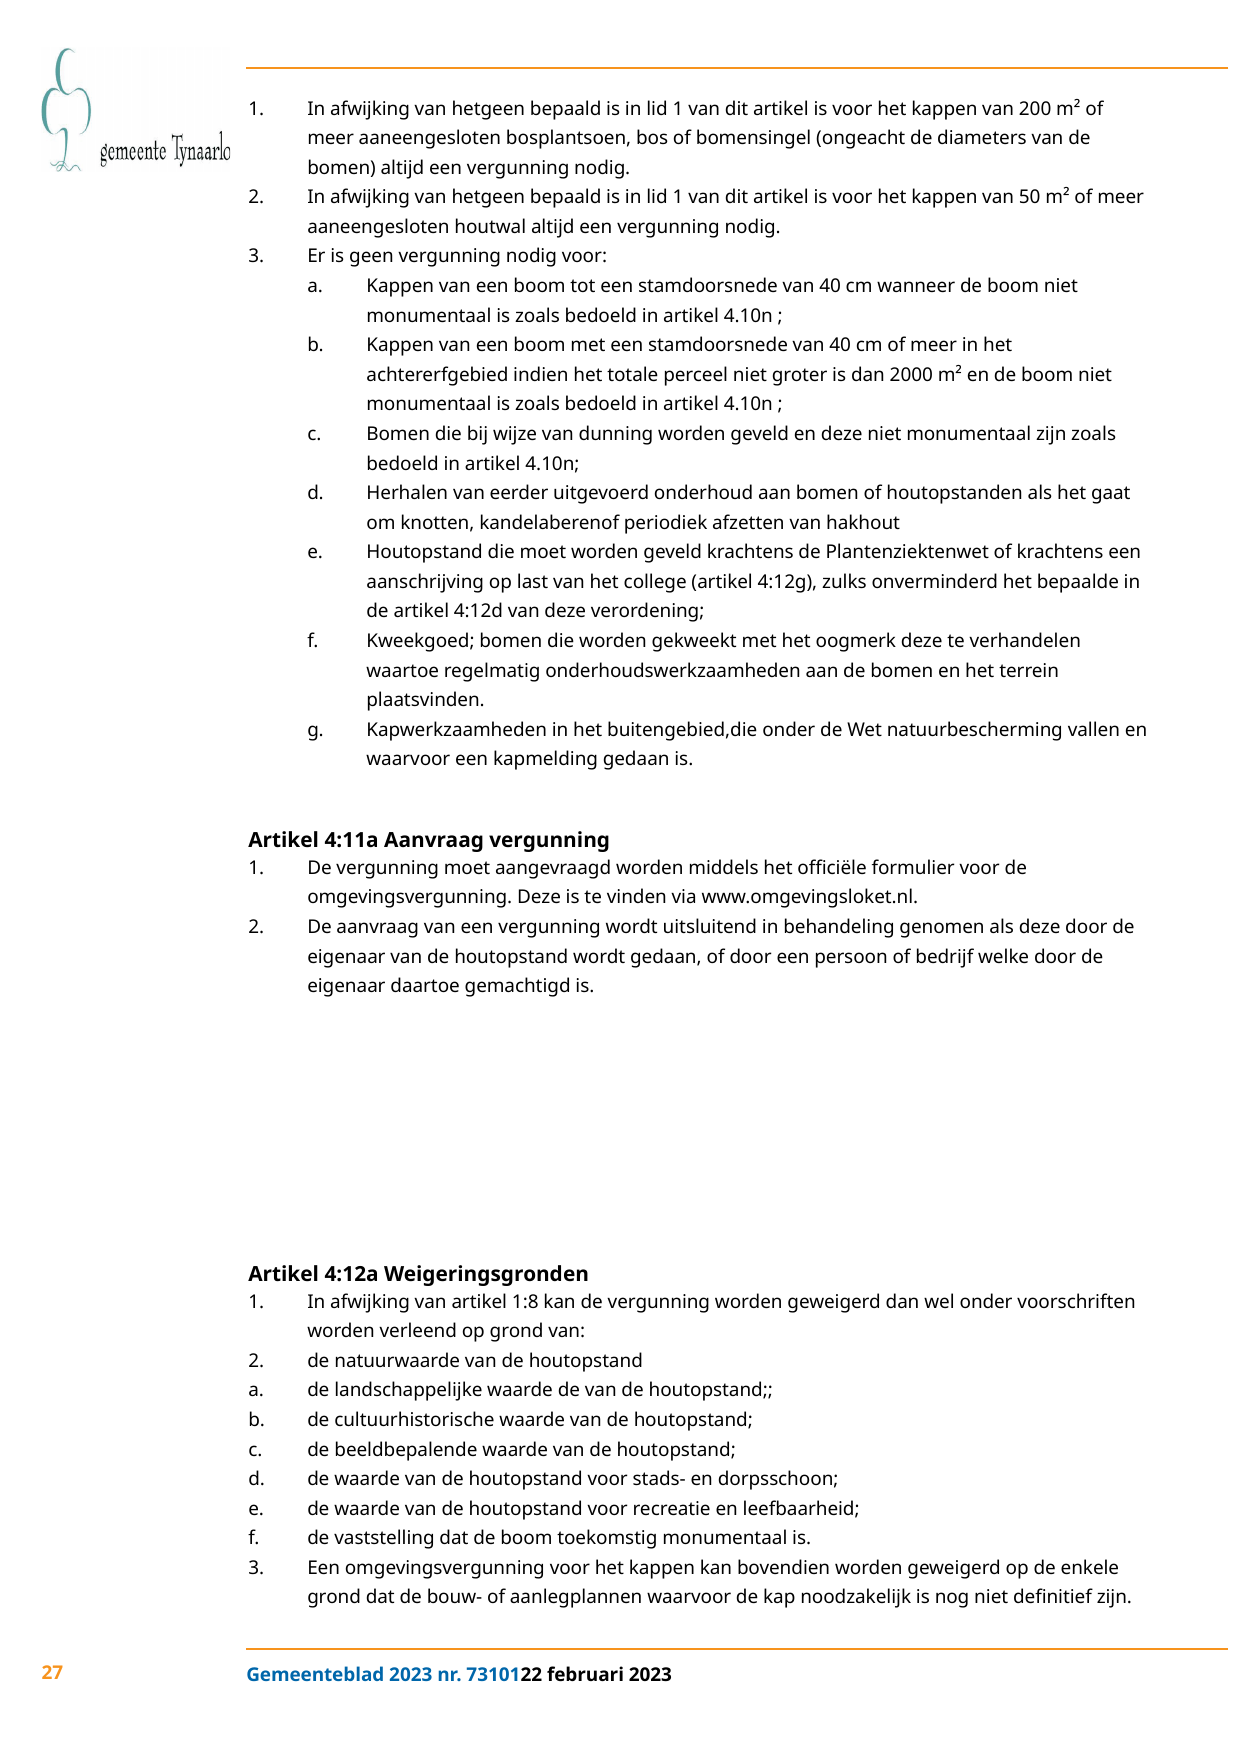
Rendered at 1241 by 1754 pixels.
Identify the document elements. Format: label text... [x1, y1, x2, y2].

list de waarde van de houtopstand voor recreatie en leefbaarheid; [248, 1495, 1152, 1521]
list Er is geen vergunning nodig voor: [248, 243, 1152, 268]
list Kweekgoed; bomen die worden gekweekt met het oogmerk deze te verhandelen waartoe regelmatig onderhoudswerkzaamheden aan de bomen en het terrein plaatsvinden. [307, 627, 1152, 712]
text Artikel 4:11a Aanvraag vergunning [248, 826, 1152, 854]
list In afwijking van hetgeen bepaald is in lid 1 van dit artikel is voor het kappen van 50 m² of meer aaneengesloten houtwal altijd een vergunning nodig. [248, 183, 1152, 239]
list In afwijking van hetgeen bepaald is in lid 1 van dit artikel is voor het kappen van 200 m² of meer aaneengesloten bosplantsoen, bos of bomensingel (ongeacht de diameters van de bomen) altijd een vergunning nodig. [248, 95, 1152, 180]
list Herhalen van eerder uitgevoerd onderhoud aan bomen of houtopstanden als het gaat om knotten, kandelaberenof periodiek afzetten van hakhout [307, 479, 1152, 535]
text Artikel 4:12a Weigeringsgronden [248, 1259, 1152, 1288]
list de cultuurhistorische waarde van de houtopstand; [248, 1406, 1152, 1432]
list Kappen van een boom tot een stamdoorsnede van 40 cm wanneer de boom niet monumentaal is zoals bedoeld in artikel 4.10n ; [307, 272, 1152, 328]
list In afwijking van artikel 1:8 kan de vergunning worden geweigerd dan wel onder voorschriften worden verleend op grond van: [248, 1288, 1152, 1343]
list Kappen van een boom met een stamdoorsnede van 40 cm of meer in het achtererfgebied indien het totale perceel niet groter is dan 2000 m² en de boom niet monumentaal is zoals bedoeld in artikel 4.10n ; [307, 331, 1152, 416]
list de vaststelling dat de boom toekomstig monumentaal is. [248, 1524, 1152, 1550]
list de landschappelijke waarde de van de houtopstand;; [248, 1377, 1152, 1402]
list Een omgevingsvergunning voor het kappen kan bovendien worden geweigerd op de enkele grond dat de bouw- of aanlegplannen waarvoor de kap noodzakelijk is nog niet definitief zijn. [248, 1554, 1152, 1609]
list De aanvraag van een vergunning wordt uitsluitend in behandeling genomen als deze door de eigenaar van de houtopstand wordt gedaan, of door een persoon of bedrijf welke door de eigenaar daartoe gemachtigd is. [248, 913, 1152, 998]
list de beeldbepalende waarde van de houtopstand; [248, 1436, 1152, 1462]
list Bomen die bij wijze van dunning worden geveld en deze niet monumentaal zijn zoals bedoeld in artikel 4.10n; [307, 420, 1152, 476]
list de waarde van de houtopstand voor stads- en dorpsschoon; [248, 1465, 1152, 1491]
picture [41, 47, 231, 172]
list Kapwerkzaamheden in het buitengebied,die onder de Wet natuurbescherming vallen en waarvoor een kapmelding gedaan is. [307, 716, 1152, 771]
list Houtopstand die moet worden geveld krachtens de Plantenziektenwet of krachtens een aanschrijving op last van het college (artikel 4:12g), zulks onverminderd het bepaalde in de artikel 4:12d van deze verordening; [307, 538, 1152, 623]
list de natuurwaarde van de houtopstand [248, 1347, 1152, 1373]
list De vergunning moet aangevraagd worden middels het officiële formulier voor de omgevingsvergunning. Deze is te vinden via www.omgevingsloket.nl. [248, 854, 1152, 909]
